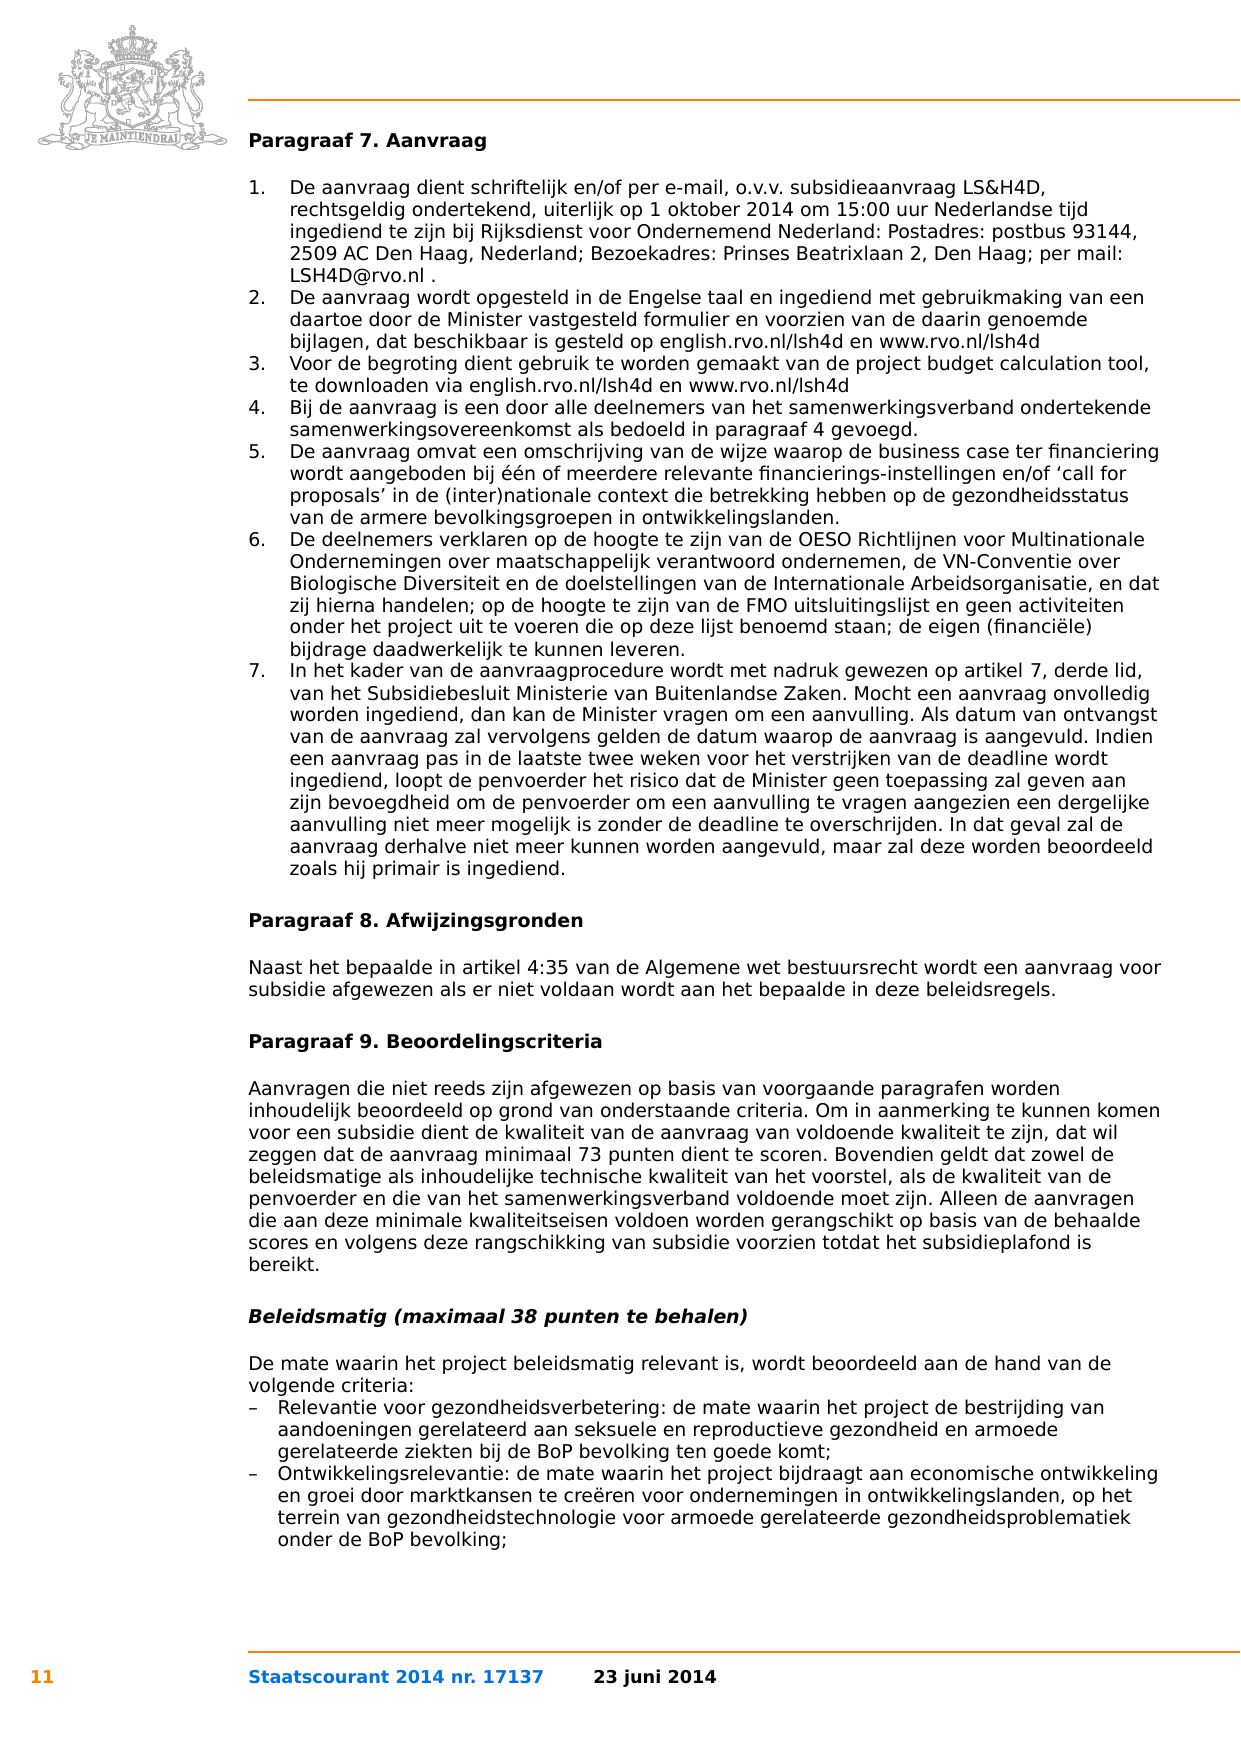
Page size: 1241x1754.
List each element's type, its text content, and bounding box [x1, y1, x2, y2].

text De mate waarin het project beleidsmatig relevant is, wordt beoordeeld aan de hand van de volgende criteria: [248, 1353, 1163, 1397]
subtitle Paragraaf 7. Aanvraag [248, 130, 1163, 152]
subtitle Paragraaf 8. Afwijzingsgronden [248, 910, 1163, 932]
text Aanvragen die niet reeds zijn afgewezen op basis van voorgaande paragrafen worden inhoudelijk beoordeeld op grond van onderstaande criteria. Om in aanmerking te kunnen komen voor een subsidie dient de kwaliteit van de aanvraag van voldoende kwaliteit te zijn, dat wil zeggen dat de aanvraag minimaal 73 punten dient te scoren. Bovendien geldt dat zowel de beleidsmatige als inhoudelijke technische kwaliteit van het voorstel, als de kwaliteit van de penvoerder en die van het samenwerkingsverband voldoende moet zijn. Alleen de aanvragen die aan deze minimale kwaliteitseisen voldoen worden gerangschikt op basis van de behaalde scores en volgens deze rangschikking van subsidie voorzien totdat het subsidieplafond is bereikt. [248, 1078, 1163, 1276]
text 4. Bij de aanvraag is een door alle deelnemers van het samenwerkingsverband ondertekende samenwerkingsovereenkomst als bedoeld in paragraaf 4 gevoegd. [248, 397, 1163, 441]
text 2. De aanvraag wordt opgesteld in de Engelse taal en ingediend met gebruikmaking van een daartoe door de Minister vastgesteld formulier en voorzien van de daarin genoemde bijlagen, dat beschikbaar is gesteld op english.rvo.nl/lsh4d en www.rvo.nl/lsh4d [248, 287, 1163, 353]
text 6. De deelnemers verklaren op de hoogte te zijn van de OESO Richtlijnen voor Multinationale Ondernemingen over maatschappelijk verantwoord ondernemen, de VN-Conventie over Biologische Diversiteit en de doelstellingen van de Internationale Arbeidsorganisatie, en dat zij hierna handelen; op de hoogte te zijn van de FMO uitsluitingslijst en geen activiteiten onder het project uit te voeren die op deze lijst benoemd staan; de eigen (financiële) bijdrage daadwerkelijk te kunnen leveren. [248, 528, 1163, 660]
picture [38, 25, 227, 150]
text Naast het bepaalde in artikel 4:35 van de Algemene wet bestuursrecht wordt een aanvraag voor subsidie afgewezen als er niet voldaan wordt aan het bepaalde in deze beleidsregels. [248, 957, 1163, 1001]
text – Relevantie voor gezondheidsverbetering: de mate waarin het project de bestrijding van aandoeningen gerelateerd aan seksuele en reproductieve gezondheid en armoede gerelateerde ziekten bij de BoP bevolking ten goede komt; [248, 1397, 1163, 1463]
text 7. In het kader van de aanvraagprocedure wordt met nadruk gewezen op artikel 7, derde lid, van het Subsidiebesluit Ministerie van Buitenlandse Zaken. Mocht een aanvraag onvolledig worden ingediend, dan kan de Minister vragen om een aanvulling. Als datum van ontvangst van de aanvraag zal vervolgens gelden de datum waarop de aanvraag is aangevuld. Indien een aanvraag pas in de laatste twee weken voor het verstrijken van de deadline wordt ingediend, loopt de penvoerder het risico dat de Minister geen toepassing zal geven aan zijn bevoegdheid om de penvoerder om een aanvulling te vragen aangezien een dergelijke aanvulling niet meer mogelijk is zonder de deadline te overschrijden. In dat geval zal de aanvraag derhalve niet meer kunnen worden aangevuld, maar zal deze worden beoordeeld zoals hij primair is ingediend. [248, 660, 1163, 880]
text 1. De aanvraag dient schriftelijk en/of per e-mail, o.v.v. subsidieaanvraag LS&H4D, rechtsgeldig ondertekend, uiterlijk op 1 oktober 2014 om 15:00 uur Nederlandse tijd ingediend te zijn bij Rijksdienst voor Ondernemend Nederland: Postadres: postbus 93144, 2509 AC Den Haag, Nederland; Bezoekadres: Prinses Beatrixlaan 2, Den Haag; per mail: LSH4D@rvo.nl . [248, 177, 1163, 287]
subtitle Paragraaf 9. Beoordelingscriteria [248, 1031, 1163, 1053]
text – Ontwikkelingsrelevantie: de mate waarin het project bijdraagt aan economische ontwikkeling en groei door marktkansen te creëren voor ondernemingen in ontwikkelingslanden, op het terrein van gezondheidstechnologie voor armoede gerelateerde gezondheidsproblematiek onder de BoP bevolking; [248, 1463, 1163, 1551]
text 3. Voor de begroting dient gebruik te worden gemaakt van de project budget calculation tool, te downloaden via english.rvo.nl/lsh4d en www.rvo.nl/lsh4d [248, 353, 1163, 397]
text 5. De aanvraag omvat een omschrijving van de wijze waarop de business case ter financiering wordt aangeboden bij één of meerdere relevante financierings-instellingen en/of ‘call for proposals’ in de (inter)nationale context die betrekking hebben op de gezondheidsstatus van de armere bevolkingsgroepen in ontwikkelingslanden. [248, 441, 1163, 528]
subtitle Beleidsmatig (maximaal 38 punten te behalen) [248, 1306, 1163, 1328]
